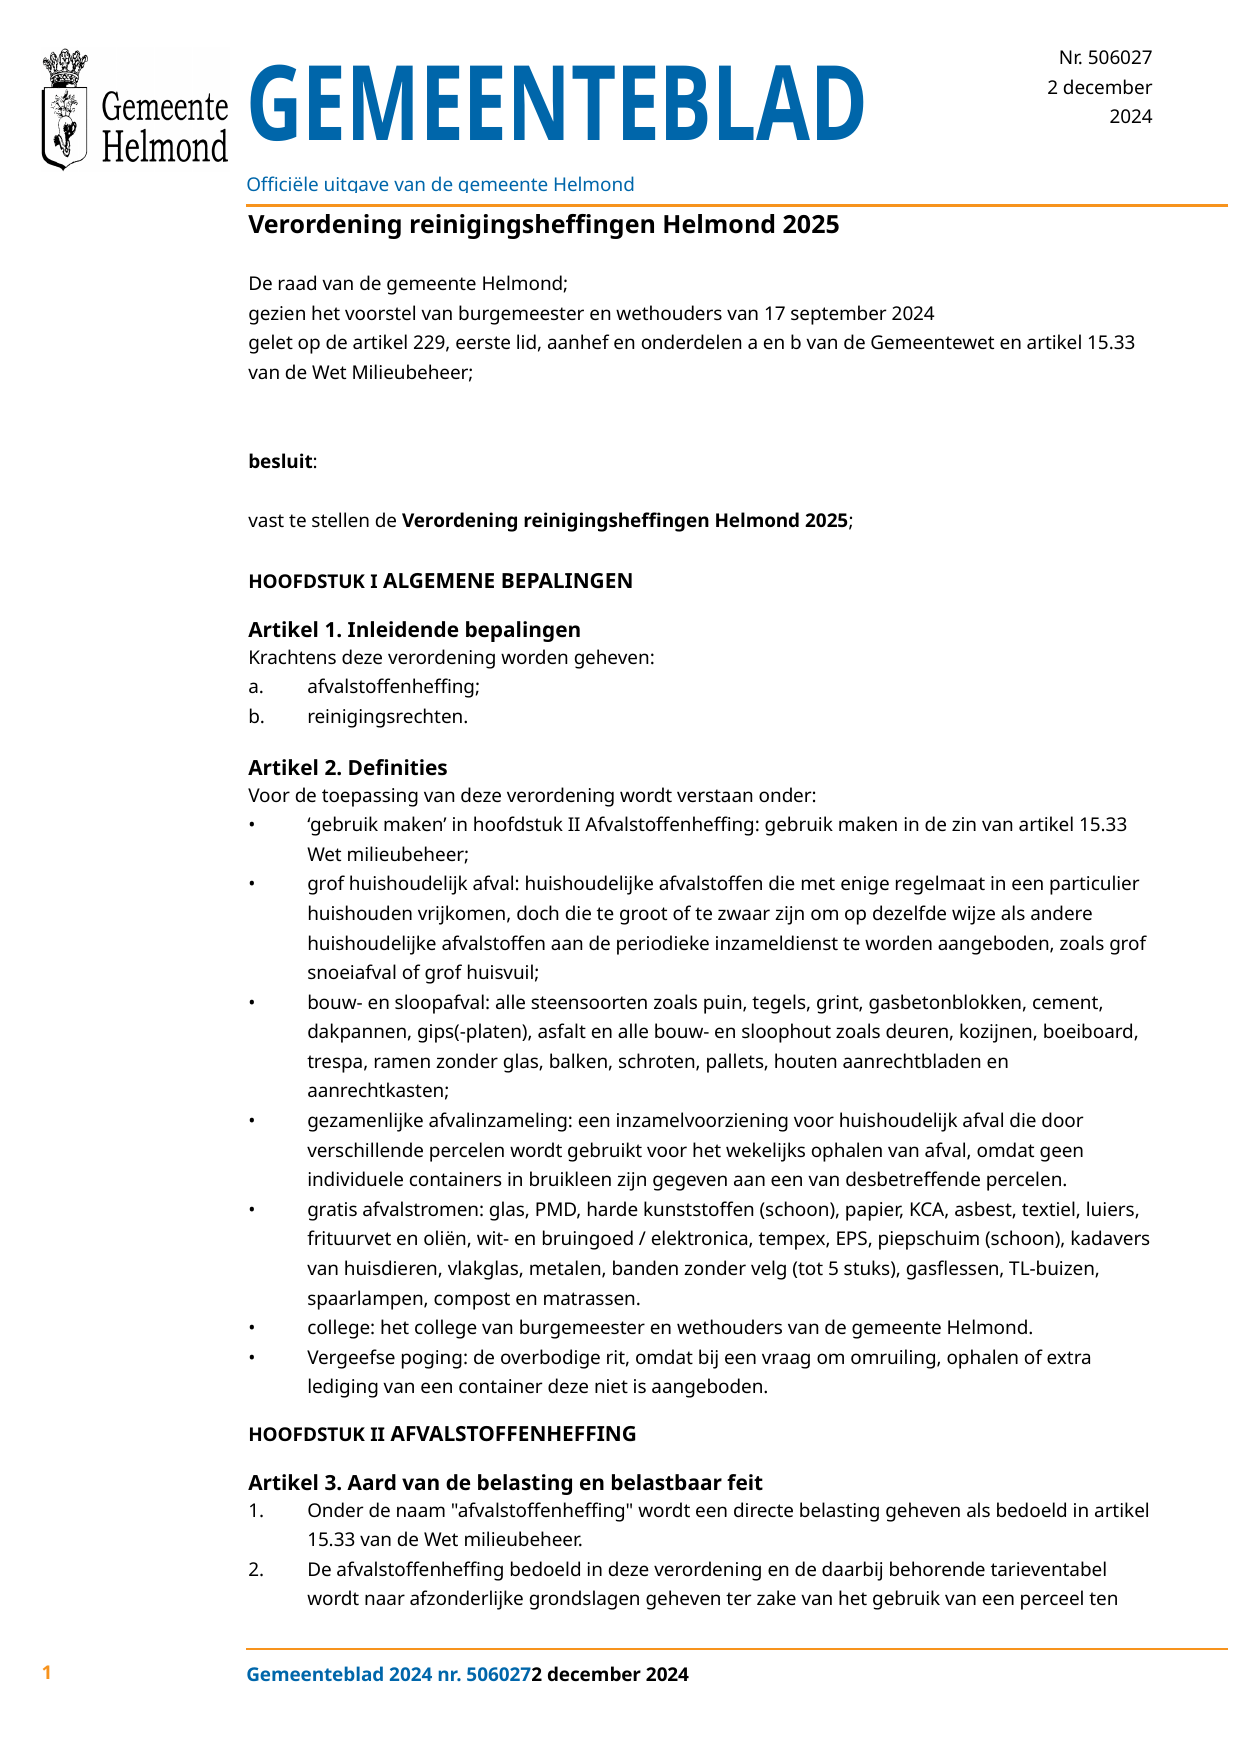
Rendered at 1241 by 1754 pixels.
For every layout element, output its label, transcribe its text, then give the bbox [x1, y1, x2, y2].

text Krachtens deze verordening worden geheven: [248, 644, 1152, 669]
list De afvalstoffenheffing bedoeld in deze verordening en de daarbij behorende tarieventabel wordt naar afzonderlijke grondslagen geheven ter zake van het gebruik van een perceel ten [248, 1556, 1152, 1611]
text Voor de toepassing van deze verordening wordt verstaan onder: [248, 782, 1152, 808]
text gelet op de artikel 229, eerste lid, aanhef en onderdelen a en b van de Gemeentewet en artikel 15.33 van de Wet Milieubeheer; [248, 329, 1152, 385]
text Artikel 2. Definities [248, 753, 1152, 782]
text HOOFDSTUK II AFVALSTOFFENHEFFING [248, 1419, 1152, 1448]
list reinigingsrechten. [248, 703, 1152, 729]
list gratis afvalstromen: glas, PMD, harde kunststoffen (schoon), papier, KCA, asbest, textiel, luiers, frituurvet en oliën, wit- en bruingoed / elektronica, tempex, EPS, piepschuim (schoon), kadavers van huisdieren, vlakglas, metalen, banden zonder velg (tot 5 stuks), gasflessen, TL-buizen, spaarlampen, compost en matrassen. [248, 1196, 1152, 1311]
list Onder de naam "afvalstoffenheffing" wordt een directe belasting geheven als bedoeld in artikel 15.33 van de Wet milieubeheer. [248, 1497, 1152, 1552]
text HOOFDSTUK I ALGEMENE BEPALINGEN [248, 566, 1152, 594]
text besluit: [248, 448, 1152, 473]
text Verordening reinigingsheffingen Helmond 2025 [248, 207, 1152, 241]
text Artikel 1. Inleidende bepalingen [248, 615, 1152, 644]
text gezien het voorstel van burgemeester en wethouders van 17 september 2024 [248, 300, 1152, 326]
list Vergeefse poging: de overbodige rit, omdat bij een vraag om omruiling, ophalen of extra lediging van een container deze niet is aangeboden. [248, 1344, 1152, 1399]
text De raad van de gemeente Helmond; [248, 270, 1152, 296]
list grof huishoudelijk afval: huishoudelijke afvalstoffen die met enige regelmaat in een particulier huishouden vrijkomen, doch die te groot of te zwaar zijn om op dezelfde wijze als andere huishoudelijke afvalstoffen aan de periodieke inzameldienst te worden aangeboden, zoals grof snoeiafval of grof huisvuil; [248, 871, 1152, 985]
list afvalstoffenheffing; [248, 673, 1152, 699]
list gezamenlijke afvalinzameling: een inzamelvoorziening voor huishoudelijk afval die door verschillende percelen wordt gebruikt voor het wekelijks ophalen van afval, omdat geen individuele containers in bruikleen zijn gegeven aan een van desbetreffende percelen. [248, 1107, 1152, 1192]
list college: het college van burgemeester en wethouders van de gemeente Helmond. [248, 1314, 1152, 1340]
picture [41, 47, 231, 172]
text vast te stellen de Verordening reinigingsheffingen Helmond 2025; [248, 507, 1152, 533]
list ‘gebruik maken’ in hoofdstuk II Afvalstoffenheffing: gebruik maken in de zin van artikel 15.33 Wet milieubeheer; [248, 811, 1152, 867]
list bouw- en sloopafval: alle steensoorten zoals puin, tegels, grint, gasbetonblokken, cement, dakpannen, gips(-platen), asfalt en alle bouw- en sloophout zoals deuren, kozijnen, boeiboard, trespa, ramen zonder glas, balken, schroten, pallets, houten aanrechtbladen en aanrechtkasten; [248, 989, 1152, 1103]
text Artikel 3. Aard van de belasting en belastbaar feit [248, 1468, 1152, 1497]
